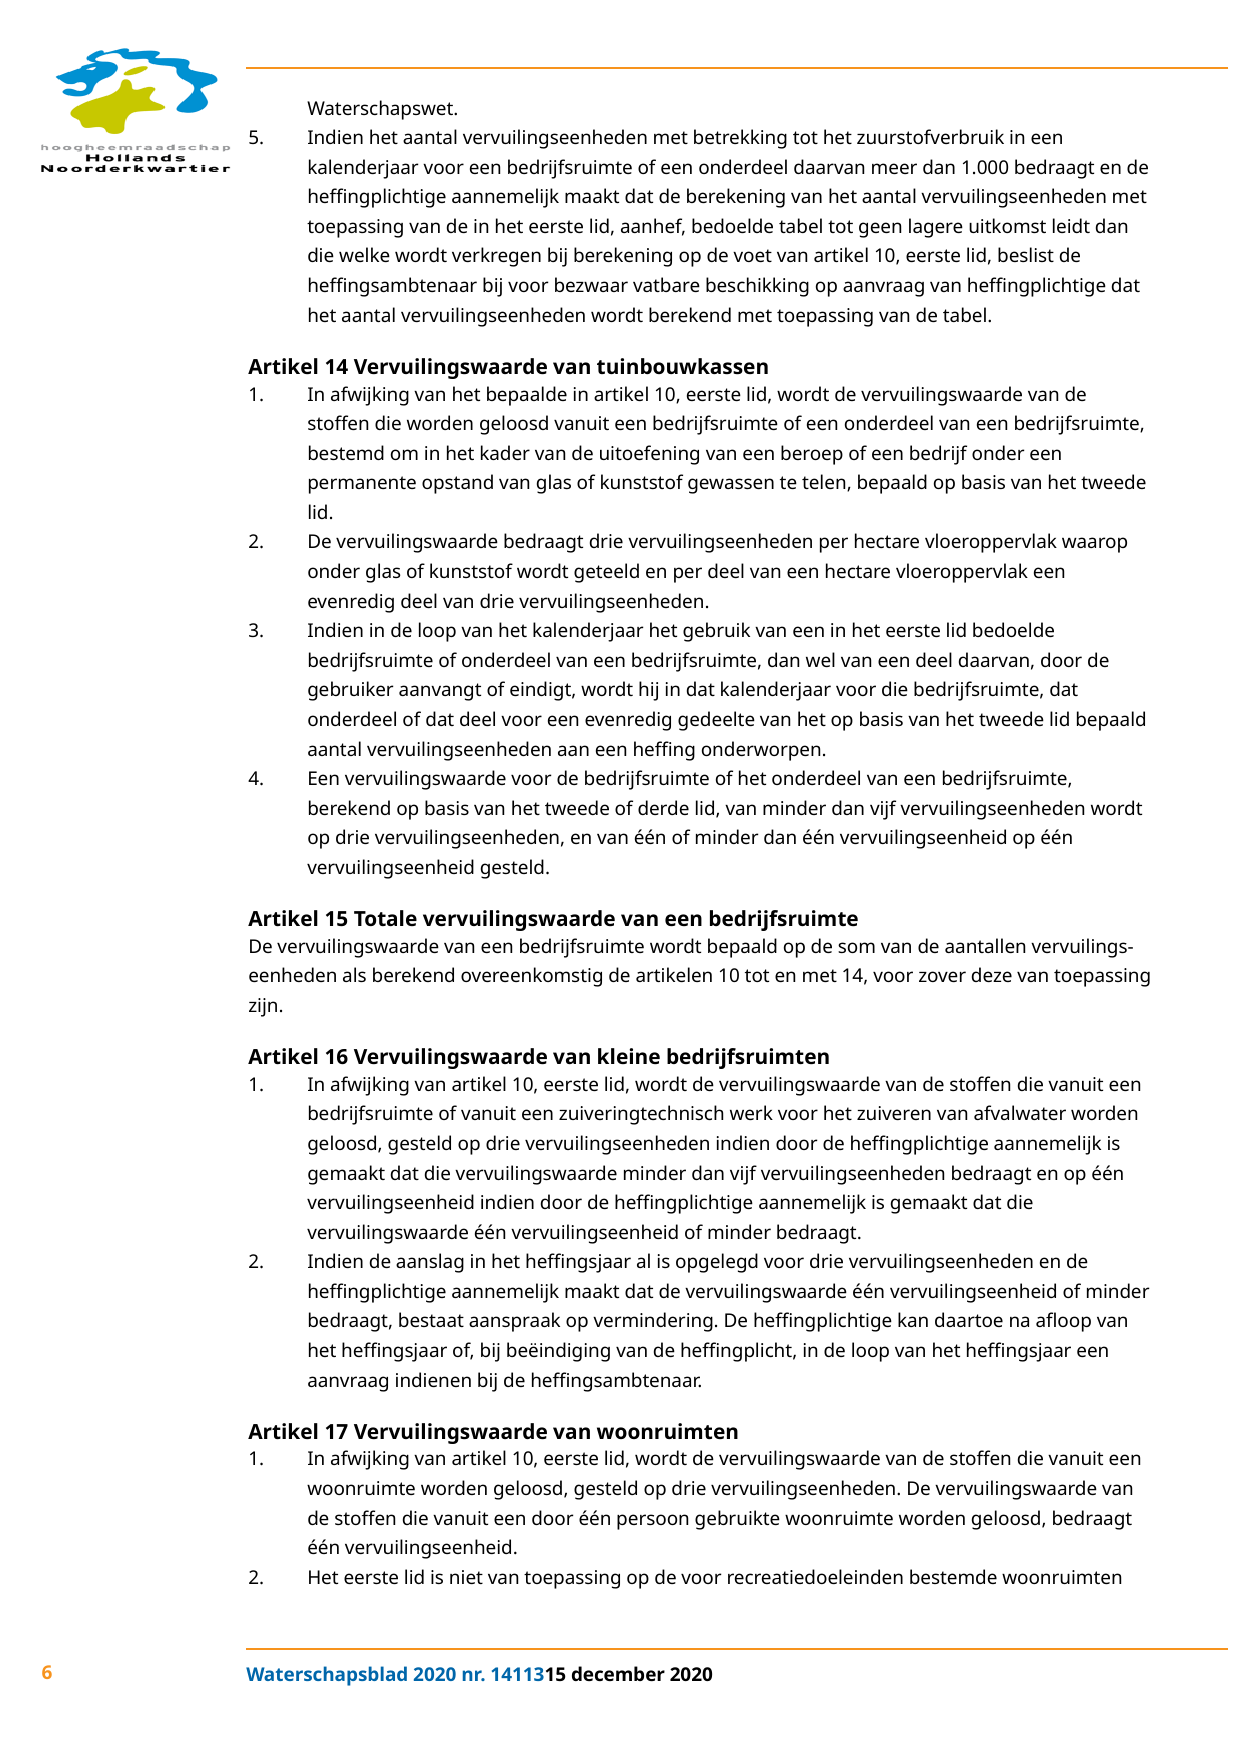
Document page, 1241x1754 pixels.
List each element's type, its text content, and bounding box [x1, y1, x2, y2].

list Waterschapswet. [248, 95, 1152, 121]
list De vervuilingswaarde bedraagt drie vervuilingseenheden per hectare vloeroppervlak waarop onder glas of kunststof wordt geteeld en per deel van een hectare vloeroppervlak een evenredig deel van drie vervuilingseenheden. [248, 529, 1152, 613]
list In afwijking van artikel 10, eerste lid, wordt de vervuilingswaarde van de stoffen die vanuit een woonruimte worden geloosd, gesteld op drie vervuilingseenheden. De vervuilingswaarde van de stoffen die vanuit een door één persoon gebruikte woonruimte worden geloosd, bedraagt één vervuilingseenheid. [248, 1446, 1152, 1560]
text Artikel 16 Vervuilingswaarde van kleine bedrijfsruimten [248, 1042, 1152, 1071]
text De vervuilingswaarde van een bedrijfsruimte wordt bepaald op de som van de aantallen vervuilings-eenheden als berekend overeenkomstig de artikelen 10 tot en met 14, voor zover deze van toepassing zijn. [248, 933, 1152, 1018]
list In afwijking van het bepaalde in artikel 10, eerste lid, wordt de vervuilingswaarde van de stoffen die worden geloosd vanuit een bedrijfsruimte of een onderdeel van een bedrijfsruimte, bestemd om in het kader van de uitoefening van een beroep of een bedrijf onder een permanente opstand van glas of kunststof gewassen te telen, bepaald op basis van het tweede lid. [248, 381, 1152, 525]
picture [41, 47, 231, 172]
list In afwijking van artikel 10, eerste lid, wordt de vervuilingswaarde van de stoffen die vanuit een bedrijfsruimte of vanuit een zuiveringtechnisch werk voor het zuiveren van afvalwater worden geloosd, gesteld op drie vervuilingseenheden indien door de heffingplichtige aannemelijk is gemaakt dat die vervuilingswaarde minder dan vijf vervuilingseenheden bedraagt en op één vervuilingseenheid indien door de heffingplichtige aannemelijk is gemaakt dat die vervuilingswaarde één vervuilingseenheid of minder bedraagt. [248, 1071, 1152, 1244]
list Een vervuilingswaarde voor de bedrijfsruimte of het onderdeel van een bedrijfsruimte, berekend op basis van het tweede of derde lid, van minder dan vijf vervuilingseenheden wordt op drie vervuilingseenheden, en van één of minder dan één vervuilingseenheid op één vervuilingseenheid gesteld. [248, 765, 1152, 880]
list Indien de aanslag in het heffingsjaar al is opgelegd voor drie vervuilingseenheden en de heffingplichtige aannemelijk maakt dat de vervuilingswaarde één vervuilingseenheid of minder bedraagt, bestaat aanspraak op vermindering. De heffingplichtige kan daartoe na afloop van het heffingsjaar of, bij beëindiging van de heffingplicht, in de loop van het heffingsjaar een aanvraag indienen bij de heffingsambtenaar. [248, 1248, 1152, 1392]
text Artikel 14 Vervuilingswaarde van tuinbouwkassen [248, 352, 1152, 381]
list Indien het aantal vervuilingseenheden met betrekking tot het zuurstofverbruik in een kalenderjaar voor een bedrijfsruimte of een onderdeel daarvan meer dan 1.000 bedraagt en de heffingplichtige aannemelijk maakt dat de berekening van het aantal vervuilingseenheden met toepassing van de in het eerste lid, aanhef, bedoelde tabel tot geen lagere uitkomst leidt dan die welke wordt verkregen bij berekening op de voet van artikel 10, eerste lid, beslist de heffingsambtenaar bij voor bezwaar vatbare beschikking op aanvraag van heffingplichtige dat het aantal vervuilingseenheden wordt berekend met toepassing van de tabel. [248, 124, 1152, 328]
list Indien in de loop van het kalenderjaar het gebruik van een in het eerste lid bedoelde bedrijfsruimte of onderdeel van een bedrijfsruimte, dan wel van een deel daarvan, door de gebruiker aanvangt of eindigt, wordt hij in dat kalenderjaar voor die bedrijfsruimte, dat onderdeel of dat deel voor een evenredig gedeelte van het op basis van het tweede lid bepaald aantal vervuilingseenheden aan een heffing onderworpen. [248, 617, 1152, 761]
text Artikel 15 Totale vervuilingswaarde van een bedrijfsruimte [248, 904, 1152, 933]
list Het eerste lid is niet van toepassing op de voor recreatiedoeleinden bestemde woonruimten [248, 1564, 1152, 1590]
text Artikel 17 Vervuilingswaarde van woonruimten [248, 1417, 1152, 1446]
